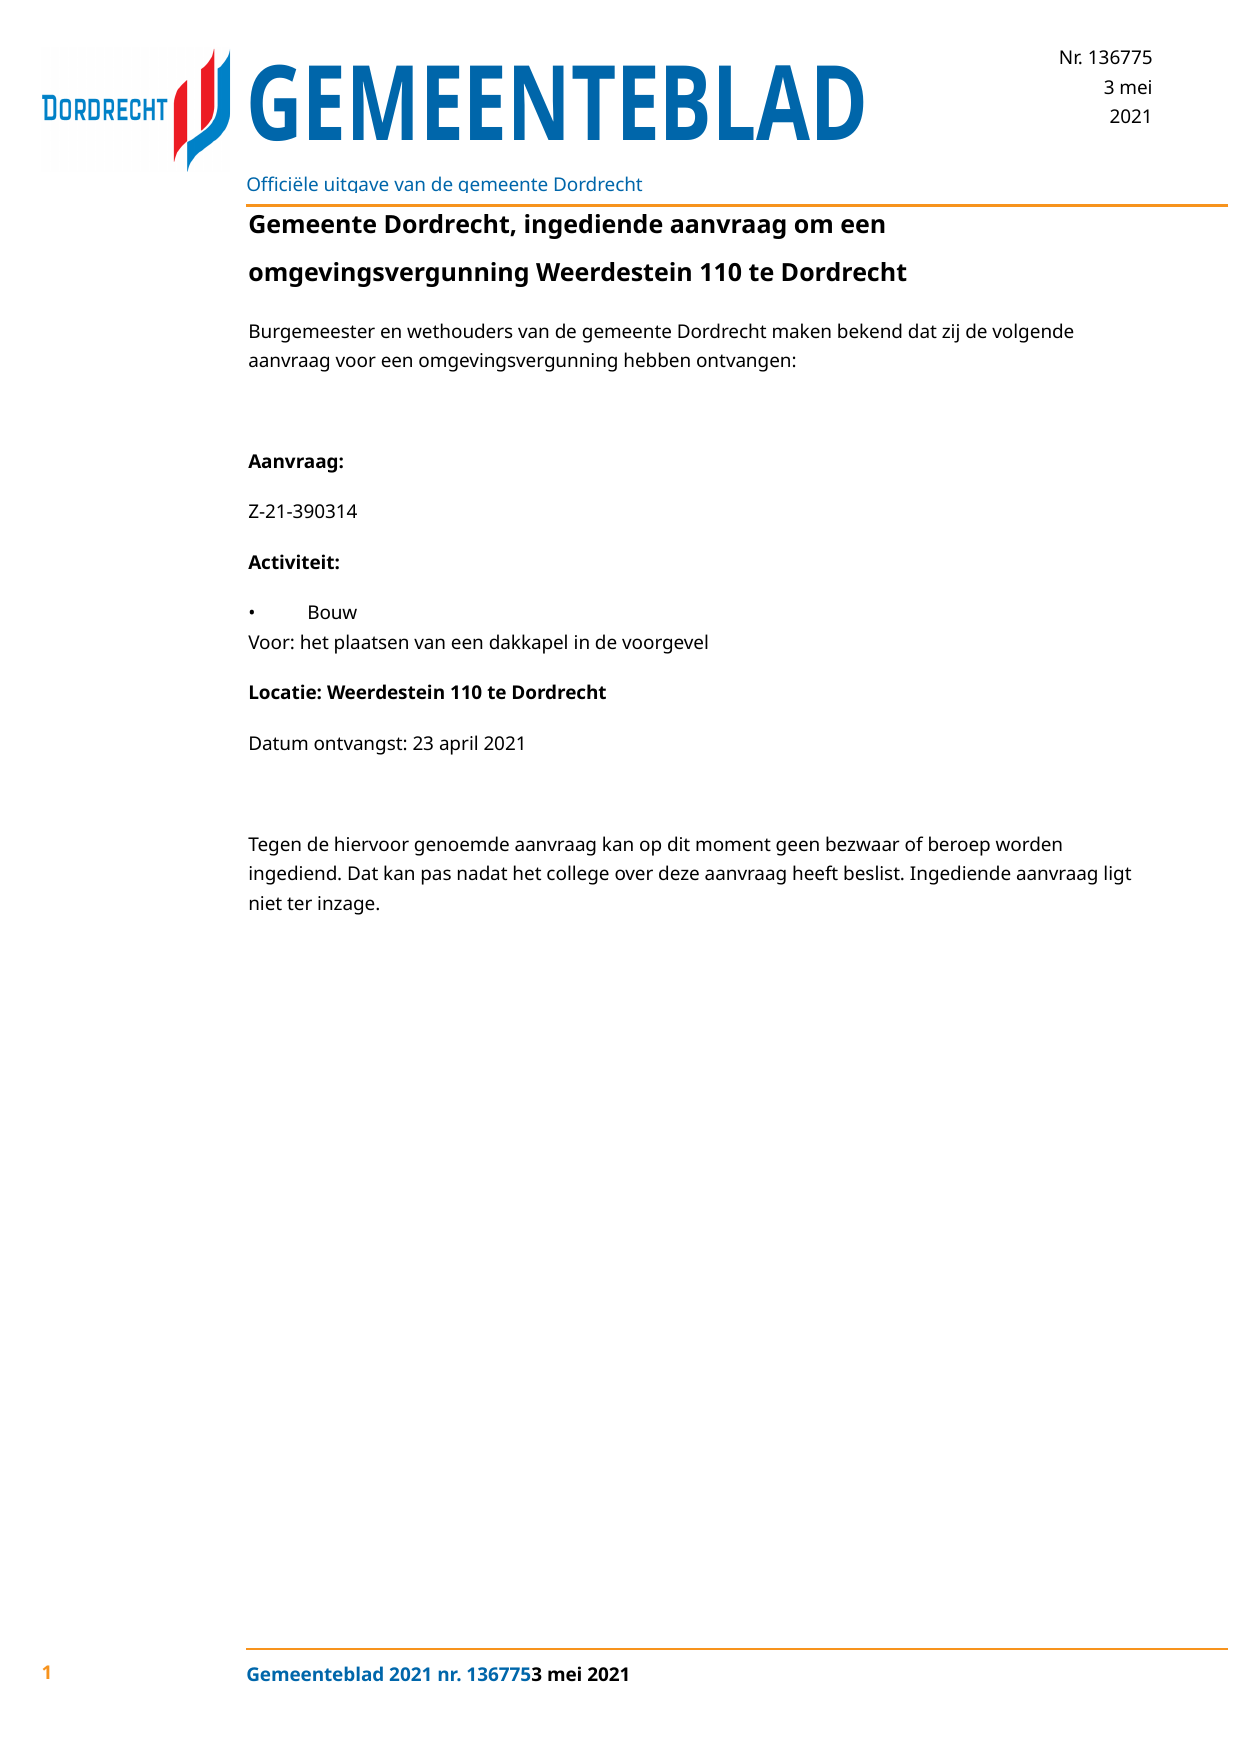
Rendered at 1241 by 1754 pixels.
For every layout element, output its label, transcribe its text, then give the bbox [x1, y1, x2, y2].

text Locatie: Weerdestein 110 te Dordrecht [248, 679, 1152, 705]
text Voor: het plaatsen van een dakkapel in de voorgevel [248, 629, 1152, 655]
text Activiteit: [248, 549, 1152, 575]
text Burgemeester en wethouders van de gemeente Dordrecht maken bekend dat zij de volgende aanvraag voor een omgevingsvergunning hebben ontvangen: [248, 318, 1152, 373]
text Gemeente Dordrecht, ingediende aanvraag om een omgevingsvergunning Weerdestein 110 te Dordrecht [248, 207, 1152, 288]
picture [41, 47, 231, 172]
list Bouw [248, 599, 1152, 625]
text Z-21-390314 [248, 499, 1152, 524]
text Datum ontvangst: 23 april 2021 [248, 730, 1152, 756]
text Tegen de hiervoor genoemde aanvraag kan op dit moment geen bezwaar of beroep worden ingediend. Dat kan pas nadat het college over deze aanvraag heeft beslist. Ingediende aanvraag ligt niet ter inzage. [248, 831, 1152, 916]
text Aanvraag: [248, 448, 1152, 474]
